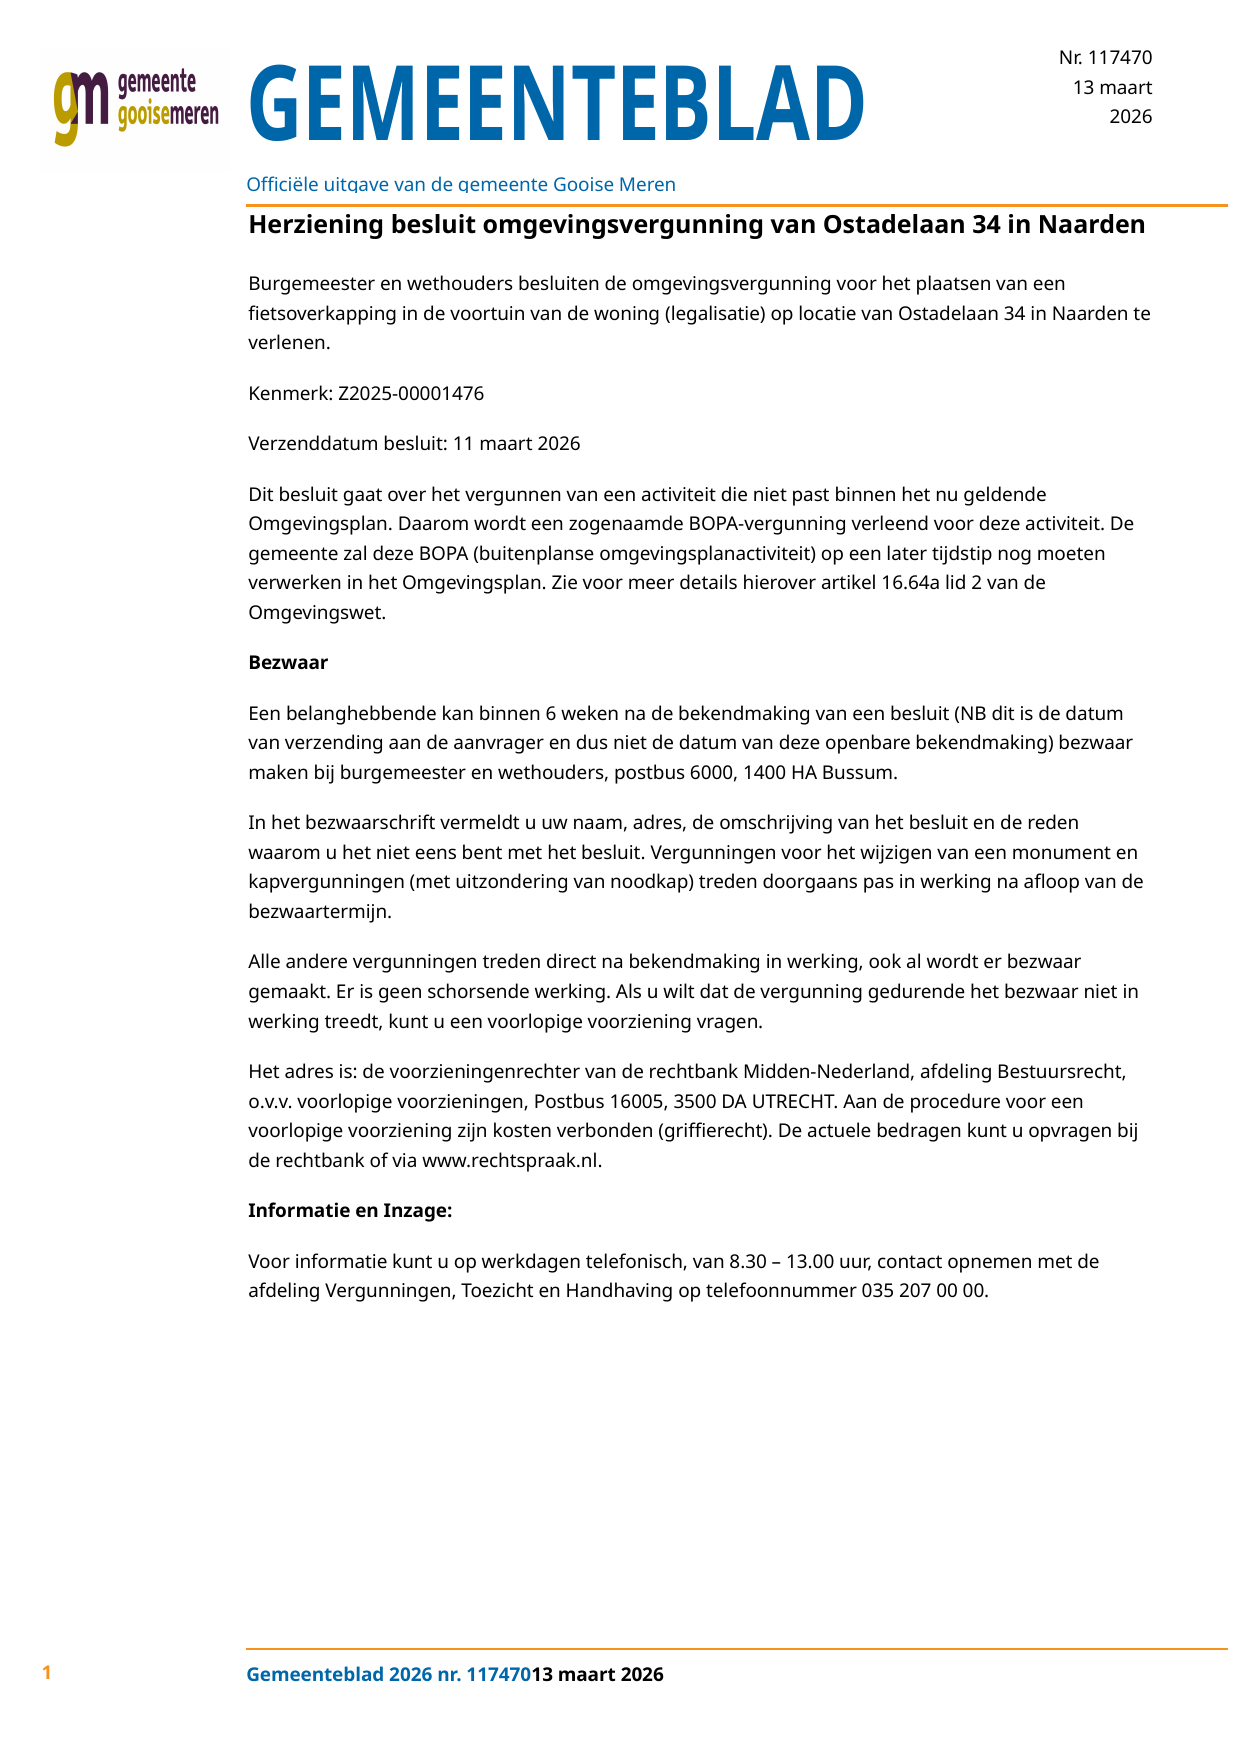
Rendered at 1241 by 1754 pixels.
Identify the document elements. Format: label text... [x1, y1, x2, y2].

text Herziening besluit omgevingsvergunning van Ostadelaan 34 in Naarden [248, 207, 1152, 241]
text Verzenddatum besluit: 11 maart 2026 [248, 430, 1152, 456]
picture [41, 47, 231, 172]
text Bezwaar [248, 649, 1152, 675]
text Voor informatie kunt u op werkdagen telefonisch, van 8.30 – 13.00 uur, contact opnemen met de afdeling Vergunningen, Toezicht en Handhaving op telefoonnummer 035 207 00 00. [248, 1248, 1152, 1303]
text Dit besluit gaat over het vergunnen van een activiteit die niet past binnen het nu geldende Omgevingsplan. Daarom wordt een zogenaamde BOPA-vergunning verleend voor deze activiteit. De gemeente zal deze BOPA (buitenplanse omgevingsplanactiviteit) op een later tijdstip nog moeten verwerken in het Omgevingsplan. Zie voor meer details hierover artikel 16.64a lid 2 van de Omgevingswet. [248, 481, 1152, 625]
text In het bezwaarschrift vermeldt u uw naam, adres, de omschrijving van het besluit en de reden waarom u het niet eens bent met het besluit. Vergunningen voor het wijzigen van een monument en kapvergunningen (met uitzondering van noodkap) treden doorgaans pas in werking na afloop van de bezwaartermijn. [248, 809, 1152, 924]
text Alle andere vergunningen treden direct na bekendmaking in werking, ook al wordt er bezwaar gemaakt. Er is geen schorsende werking. Als u wilt dat de vergunning gedurende het bezwaar niet in werking treedt, kunt u een voorlopige voorziening vragen. [248, 949, 1152, 1033]
text Informatie en Inzage: [248, 1197, 1152, 1223]
text Kenmerk: Z2025-00001476 [248, 380, 1152, 406]
text Een belanghebbende kan binnen 6 weken na de bekendmaking van een besluit (NB dit is de datum van verzending aan de aanvrager en dus niet de datum van deze openbare bekendmaking) bezwaar maken bij burgemeester en wethouders, postbus 6000, 1400 HA Bussum. [248, 700, 1152, 785]
text Het adres is: de voorzieningenrechter van de rechtbank Midden-Nederland, afdeling Bestuursrecht, o.v.v. voorlopige voorzieningen, Postbus 16005, 3500 DA UTRECHT. Aan de procedure voor een voorlopige voorziening zijn kosten verbonden (griffierecht). De actuele bedragen kunt u opvragen bij de rechtbank of via www.rechtspraak.nl. [248, 1058, 1152, 1173]
text Burgemeester en wethouders besluiten de omgevingsvergunning voor het plaatsen van een fietsoverkapping in de voortuin van de woning (legalisatie) op locatie van Ostadelaan 34 in Naarden te verlenen. [248, 270, 1152, 355]
